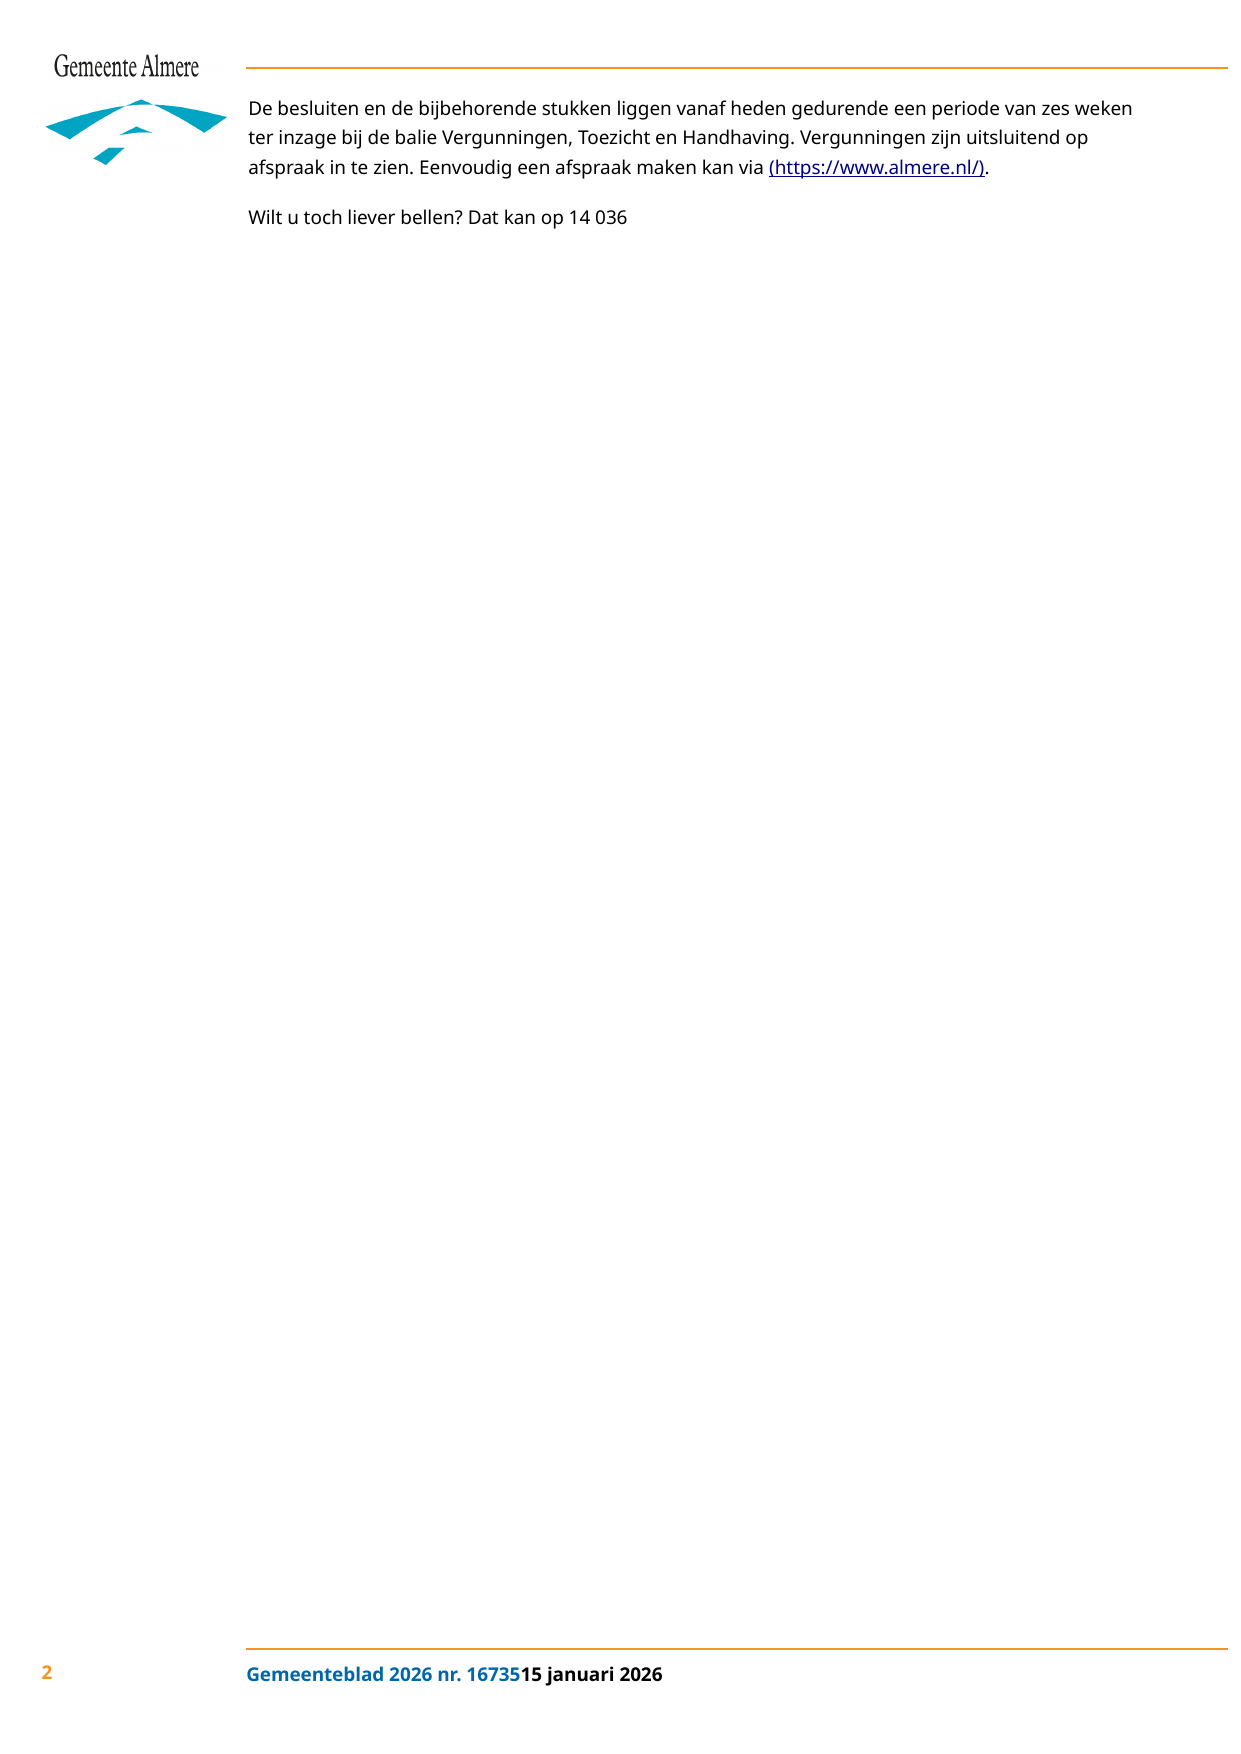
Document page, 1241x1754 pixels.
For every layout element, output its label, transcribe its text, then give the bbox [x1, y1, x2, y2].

picture [41, 47, 231, 172]
text De besluiten en de bijbehorende stukken liggen vanaf heden gedurende een periode van zes weken ter inzage bij de balie Vergunningen, Toezicht en Handhaving. Vergunningen zijn uitsluitend op afspraak in te zien. Eenvoudig een afspraak maken kan via (https://www.almere.nl/). [248, 95, 1152, 180]
text Wilt u toch liever bellen? Dat kan op 14 036 [248, 204, 1152, 230]
